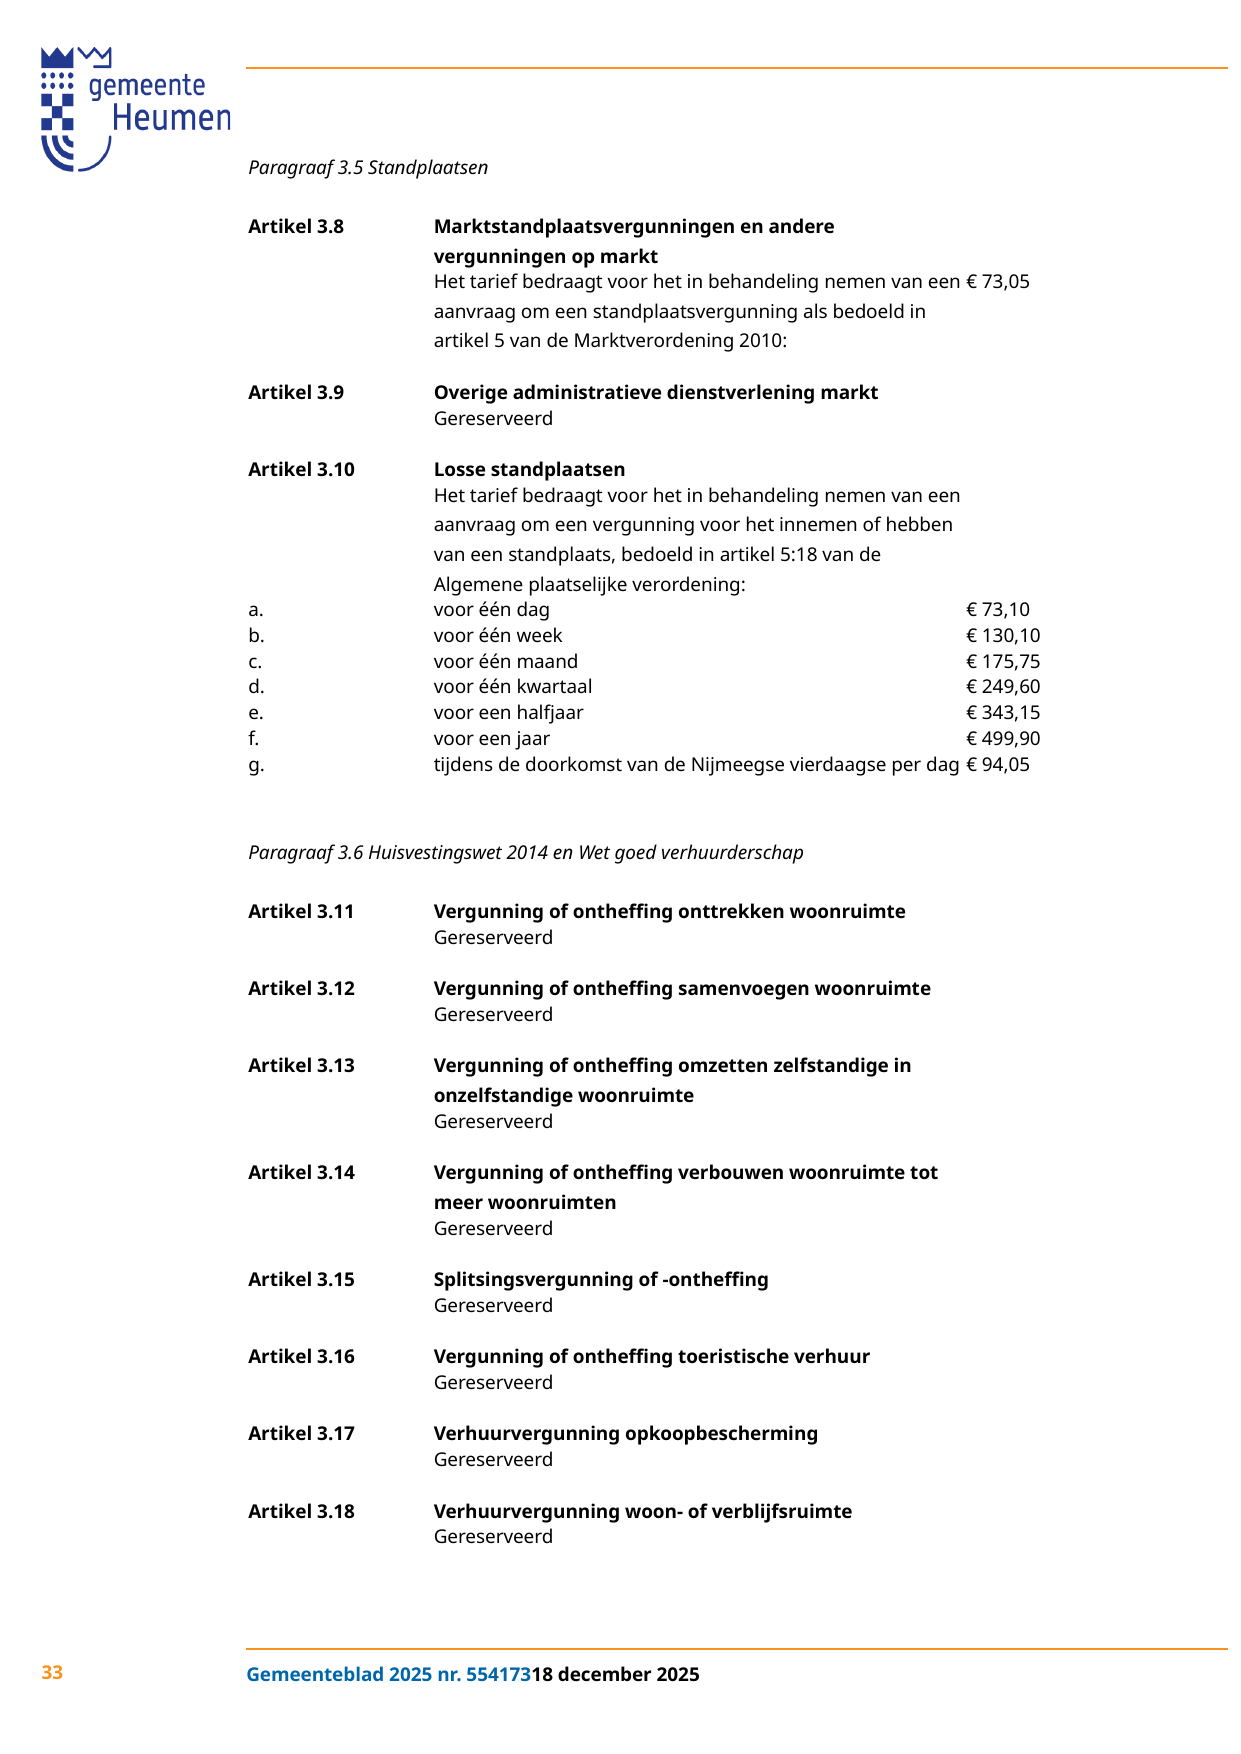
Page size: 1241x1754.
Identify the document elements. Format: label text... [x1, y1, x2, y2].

table_cell Splitsingsvergunning of -ontheffing [434, 1266, 966, 1292]
table_cell € 249,60 [966, 674, 1152, 699]
table_cell [434, 354, 966, 379]
table_cell Vergunning of ontheffing verbouwen woonruimte tot meer woonruimten [434, 1160, 966, 1215]
table_cell c. [248, 648, 433, 674]
table_cell Gereserveerd [434, 1108, 966, 1134]
table_cell [434, 431, 966, 456]
table_cell Artikel 3.13 [248, 1053, 433, 1108]
table_cell voor één kwartaal [434, 674, 966, 699]
table_cell Gereserveerd [434, 1524, 966, 1549]
table_cell [434, 1318, 966, 1343]
table_cell Het tarief bedraagt voor het in behandeling nemen van een aanvraag om een standplaatsvergunning als bedoeld in artikel 5 van de Marktverordening 2010: [434, 269, 966, 353]
table_cell [434, 1134, 966, 1159]
table_cell [248, 1369, 433, 1395]
text Paragraaf 3.6 Huisvestingswet 2014 en Wet goed verhuurderschap [248, 839, 1152, 865]
table_cell e. [248, 700, 433, 725]
table_cell Gereserveerd [434, 1215, 966, 1241]
table_cell voor één week [434, 622, 966, 648]
table_cell [248, 1215, 433, 1241]
table_cell [248, 405, 433, 431]
table_cell [248, 1108, 433, 1134]
table_cell [248, 1446, 433, 1472]
table_cell [966, 1369, 1152, 1395]
table_cell tijdens de doorkomst van de Nijmeegse vierdaagse per dag [434, 751, 966, 777]
table_cell a. [248, 597, 433, 622]
table_cell [966, 1027, 1152, 1053]
table_cell [248, 1001, 433, 1027]
table_cell [434, 950, 966, 976]
table_cell Gereserveerd [434, 1001, 966, 1027]
table_cell [248, 1318, 433, 1343]
table_cell [966, 924, 1152, 950]
table_cell Losse standplaatsen [434, 456, 966, 482]
table_cell voor een halfjaar [434, 700, 966, 725]
table_header [966, 898, 1152, 924]
table_cell d. [248, 674, 433, 699]
table_cell voor één maand [434, 648, 966, 674]
table_cell Vergunning of ontheffing omzetten zelfstandige in onzelfstandige woonruimte [434, 1053, 966, 1108]
table_cell [966, 1266, 1152, 1292]
table_cell [966, 456, 1152, 482]
table_cell [248, 950, 433, 976]
table_cell Gereserveerd [434, 924, 966, 950]
table_cell Verhuurvergunning woon- of verblijfsruimte [434, 1498, 966, 1523]
table_cell [966, 1134, 1152, 1159]
table_cell Overige administratieve dienstverlening markt [434, 379, 966, 405]
table_cell [434, 1241, 966, 1266]
table_cell [248, 482, 433, 597]
table_cell b. [248, 622, 433, 648]
table_cell [248, 924, 433, 950]
table_cell [248, 1241, 433, 1266]
table_cell [966, 1498, 1152, 1523]
table_cell Gereserveerd [434, 1292, 966, 1318]
table_cell [248, 354, 433, 379]
table_cell Artikel 3.14 [248, 1160, 433, 1215]
table_header Artikel 3.11 [248, 898, 433, 924]
table_cell [248, 1134, 433, 1159]
table_cell € 73,10 [966, 597, 1152, 622]
table_cell [966, 1524, 1152, 1549]
text Paragraaf 3.5 Standplaatsen [248, 154, 1152, 180]
table_cell [966, 482, 1152, 597]
table_cell [248, 1395, 433, 1421]
table_cell [966, 1108, 1152, 1134]
table_cell Artikel 3.9 [248, 379, 433, 405]
table_cell voor een jaar [434, 725, 966, 751]
table_cell € 130,10 [966, 622, 1152, 648]
table_cell [248, 431, 433, 456]
table_cell [248, 1027, 433, 1053]
table_cell Artikel 3.10 [248, 456, 433, 482]
table_cell [966, 1160, 1152, 1215]
table_cell Artikel 3.15 [248, 1266, 433, 1292]
table_cell [966, 1001, 1152, 1027]
table_cell [966, 354, 1152, 379]
table_cell f. [248, 725, 433, 751]
table_cell [248, 1524, 433, 1549]
table_cell [966, 1292, 1152, 1318]
table_cell g. [248, 751, 433, 777]
table_header Artikel 3.8 [248, 213, 433, 268]
table_cell [966, 1215, 1152, 1241]
table_cell [966, 431, 1152, 456]
table_cell [248, 1472, 433, 1498]
table_cell Het tarief bedraagt voor het in behandeling nemen van een aanvraag om een vergunning voor het innemen of hebben van een standplaats, bedoeld in artikel 5:18 van de Algemene plaatselijke verordening: [434, 482, 966, 597]
table_header Vergunning of ontheffing onttrekken woonruimte [434, 898, 966, 924]
table_cell [966, 1472, 1152, 1498]
picture [41, 47, 231, 172]
table_cell [434, 1472, 966, 1498]
table_cell Vergunning of ontheffing samenvoegen woonruimte [434, 976, 966, 1001]
table_cell Gereserveerd [434, 405, 966, 431]
table_cell € 499,90 [966, 725, 1152, 751]
table_cell [966, 1344, 1152, 1369]
table_cell € 94,05 [966, 751, 1152, 777]
table_cell [434, 1027, 966, 1053]
table_cell [966, 1318, 1152, 1343]
table_cell Artikel 3.12 [248, 976, 433, 1001]
table_cell [966, 379, 1152, 405]
table_cell [434, 1395, 966, 1421]
table_cell [966, 1446, 1152, 1472]
table_cell Gereserveerd [434, 1369, 966, 1395]
table_cell Artikel 3.17 [248, 1421, 433, 1446]
table_cell Artikel 3.18 [248, 1498, 433, 1523]
table_cell [248, 1292, 433, 1318]
table_cell Vergunning of ontheffing toeristische verhuur [434, 1344, 966, 1369]
table_cell [248, 269, 433, 353]
table_cell Artikel 3.16 [248, 1344, 433, 1369]
table_header Marktstandplaatsvergunningen en andere vergunningen op markt [434, 213, 966, 268]
table_cell [966, 405, 1152, 431]
table_cell [966, 1241, 1152, 1266]
table_cell € 343,15 [966, 700, 1152, 725]
table_cell [966, 950, 1152, 976]
table_cell € 73,05 [966, 269, 1152, 353]
table_cell Gereserveerd [434, 1446, 966, 1472]
table_cell € 175,75 [966, 648, 1152, 674]
table_cell [966, 1421, 1152, 1446]
table_cell voor één dag [434, 597, 966, 622]
table_header [966, 213, 1152, 268]
table_cell [966, 1053, 1152, 1108]
table_cell [966, 976, 1152, 1001]
table_cell [966, 1395, 1152, 1421]
table_cell Verhuurvergunning opkoopbescherming [434, 1421, 966, 1446]
